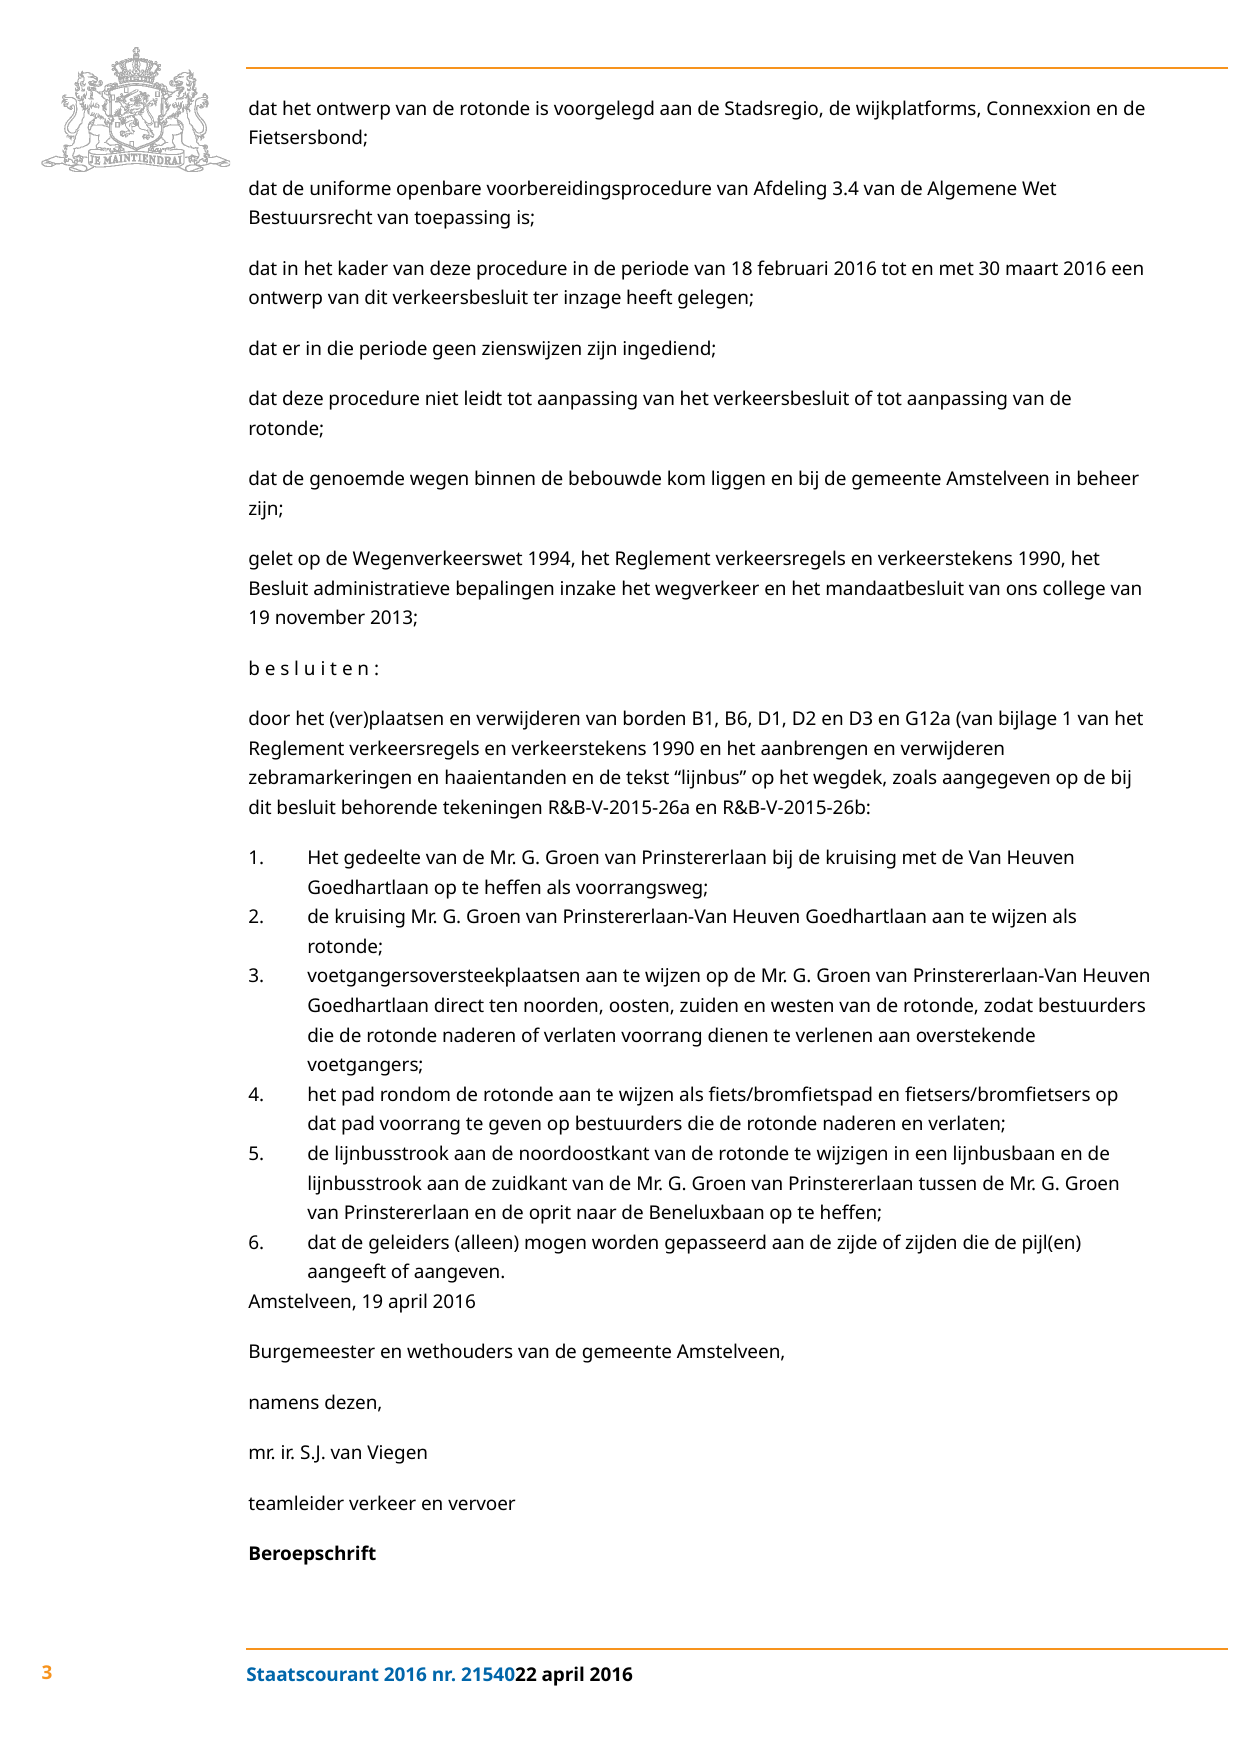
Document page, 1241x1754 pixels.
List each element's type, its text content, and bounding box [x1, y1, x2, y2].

text dat er in die periode geen zienswijzen zijn ingediend; [248, 335, 1152, 361]
text dat deze procedure niet leidt tot aanpassing van het verkeersbesluit of tot aanpassing van de rotonde; [248, 385, 1152, 441]
text dat de genoemde wegen binnen de bebouwde kom liggen en bij de gemeente Amstelveen in beheer zijn; [248, 465, 1152, 521]
list Het gedeelte van de Mr. G. Groen van Prinstererlaan bij de kruising met de Van Heuven Goedhartlaan op te heffen als voorrangsweg; [248, 844, 1152, 900]
list dat de geleiders (alleen) mogen worden gepasseerd aan de zijde of zijden die de pijl(en) aangeeft of aangeven. [248, 1229, 1152, 1284]
text Beroepschrift [248, 1540, 1152, 1566]
text namens dezen, [248, 1389, 1152, 1415]
list het pad rondom de rotonde aan te wijzen als fiets/bromfietspad en fietsers/bromfietsers op dat pad voorrang te geven op bestuurders die de rotonde naderen en verlaten; [248, 1081, 1152, 1136]
text dat de uniforme openbare voorbereidingsprocedure van Afdeling 3.4 van de Algemene Wet Bestuursrecht van toepassing is; [248, 175, 1152, 230]
text gelet op de Wegenverkeerswet 1994, het Reglement verkeersregels en verkeerstekens 1990, het Besluit administratieve bepalingen inzake het wegverkeer en het mandaatbesluit van ons college van 19 november 2013; [248, 545, 1152, 630]
text Amstelveen, 19 april 2016 [248, 1288, 1152, 1314]
text mr. ir. S.J. van Viegen [248, 1439, 1152, 1465]
list de lijnbusstrook aan de noordoostkant van de rotonde te wijzigen in een lijnbusbaan en de lijnbusstrook aan de zuidkant van de Mr. G. Groen van Prinstererlaan tussen de Mr. G. Groen van Prinstererlaan en de oprit naar de Beneluxbaan op te heffen; [248, 1140, 1152, 1225]
text dat in het kader van deze procedure in de periode van 18 februari 2016 tot en met 30 maart 2016 een ontwerp van dit verkeersbesluit ter inzage heeft gelegen; [248, 255, 1152, 310]
list de kruising Mr. G. Groen van Prinstererlaan-Van Heuven Goedhartlaan aan te wijzen als rotonde; [248, 903, 1152, 959]
text door het (ver)plaatsen en verwijderen van borden B1, B6, D1, D2 en D3 en G12a (van bijlage 1 van het Reglement verkeersregels en verkeerstekens 1990 en het aanbrengen en verwijderen zebramarkeringen en haaientanden en de tekst “lijnbus” op het wegdek, zoals aangegeven op de bij dit besluit behorende tekeningen R&B-V-2015-26a en R&B-V-2015-26b: [248, 705, 1152, 820]
list voetgangersoversteekplaatsen aan te wijzen op de Mr. G. Groen van Prinstererlaan-Van Heuven Goedhartlaan direct ten noorden, oosten, zuiden en westen van de rotonde, zodat bestuurders die de rotonde naderen of verlaten voorrang dienen te verlenen aan overstekende voetgangers; [248, 963, 1152, 1077]
text Burgemeester en wethouders van de gemeente Amstelveen, [248, 1338, 1152, 1364]
text dat het ontwerp van de rotonde is voorgelegd aan de Stadsregio, de wijkplatforms, Connexxion en de Fietsersbond; [248, 95, 1152, 150]
text teamleider verkeer en vervoer [248, 1490, 1152, 1516]
text b e s l u i t e n : [248, 655, 1152, 681]
picture [41, 47, 231, 172]
